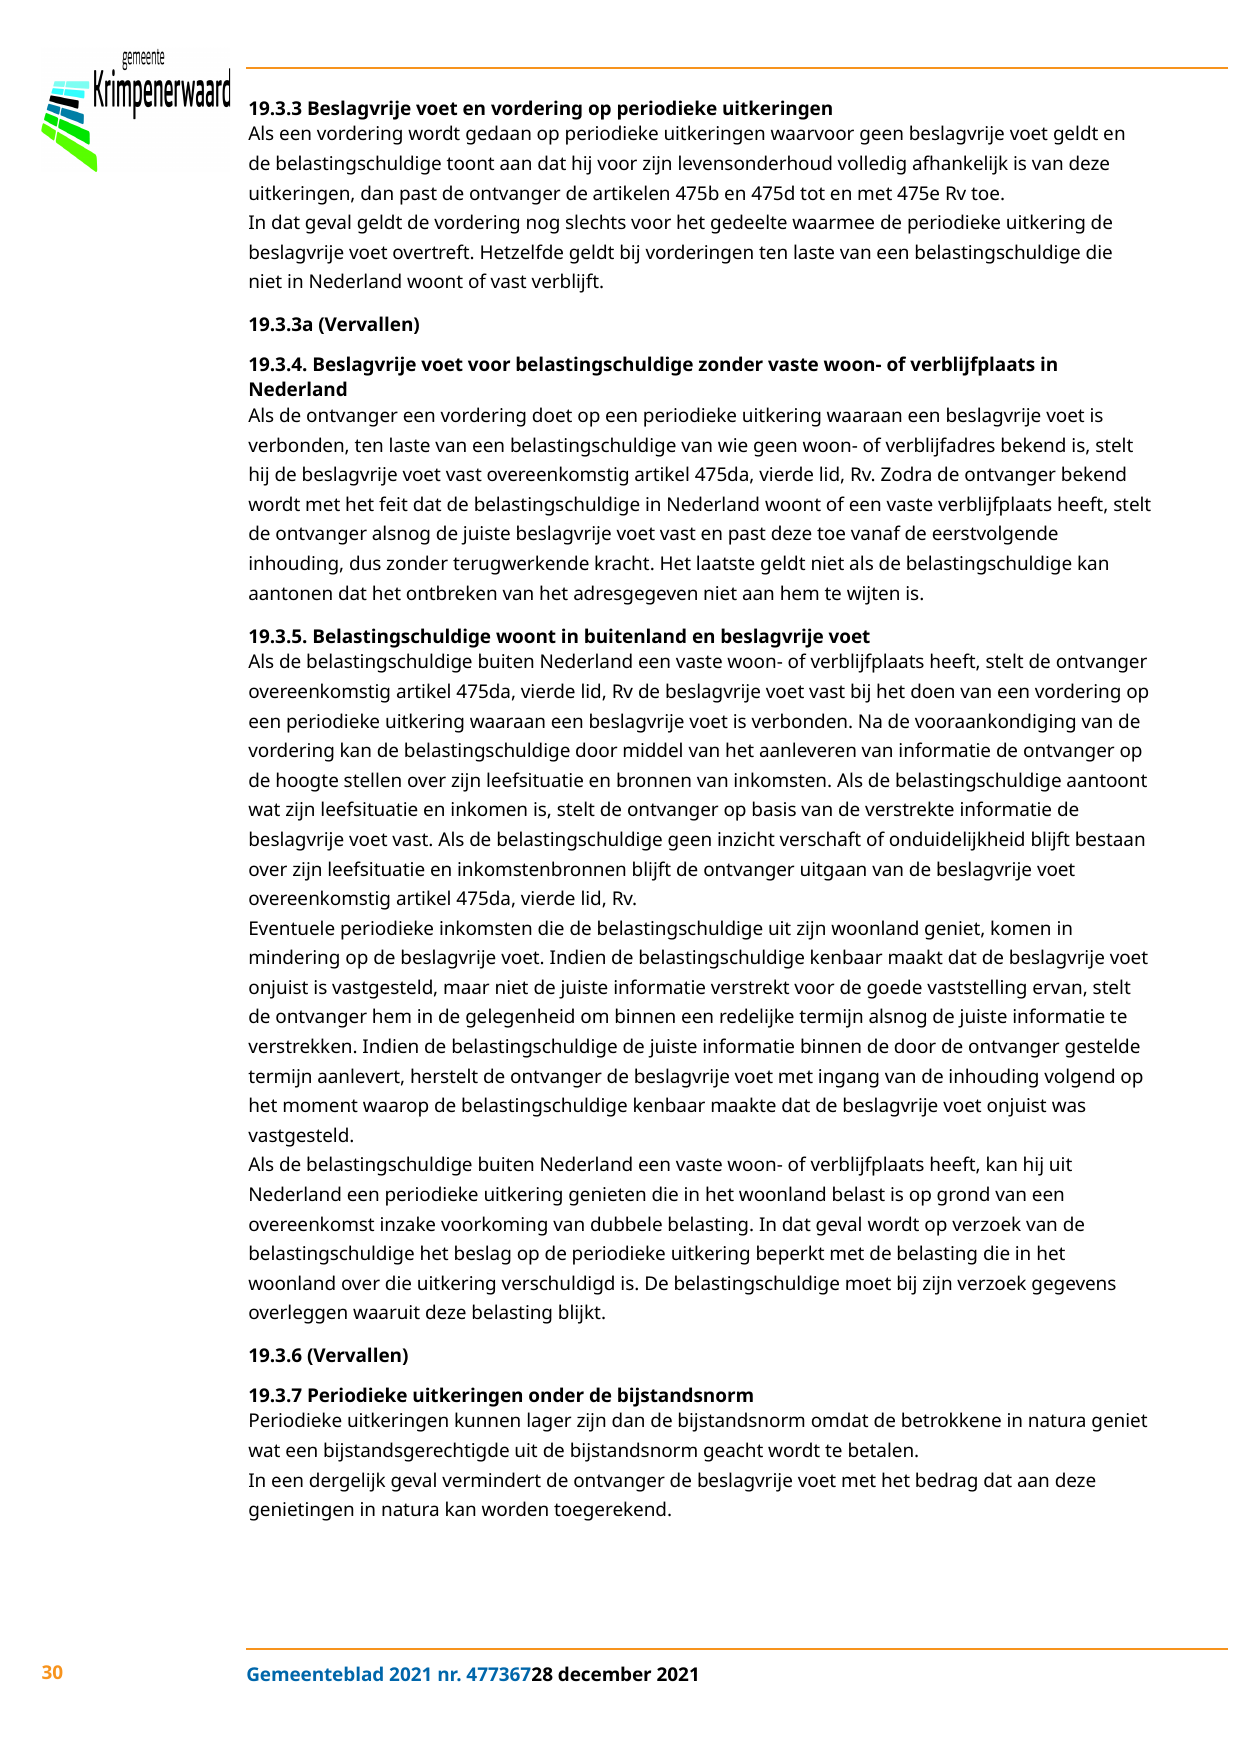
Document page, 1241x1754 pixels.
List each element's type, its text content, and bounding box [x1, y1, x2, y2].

text 19.3.5. Belastingschuldige woont in buitenland en beslagvrije voet [248, 623, 1152, 649]
text 19.3.3 Beslagvrije voet en vordering op periodieke uitkeringen [248, 95, 1152, 121]
text In een dergelijk geval vermindert de ontvanger de beslagvrije voet met het bedrag dat aan deze genietingen in natura kan worden toegerekend. [248, 1467, 1152, 1522]
text 19.3.7 Periodieke uitkeringen onder de bijstandsnorm [248, 1382, 1152, 1408]
text Als de ontvanger een vordering doet op een periodieke uitkering waaraan een beslagvrije voet is verbonden, ten laste van een belastingschuldige van wie geen woon- of verblijfadres bekend is, stelt hij de beslagvrije voet vast overeenkomstig artikel 475da, vierde lid, Rv. Zodra de ontvanger bekend wordt met het feit dat de belastingschuldige in Nederland woont of een vaste verblijfplaats heeft, stelt de ontvanger alsnog de juiste beslagvrije voet vast en past deze toe vanaf de eerstvolgende inhouding, dus zonder terugwerkende kracht. Het laatste geldt niet als de belastingschuldige kan aantonen dat het ontbreken van het adresgegeven niet aan hem te wijten is. [248, 402, 1152, 606]
text Als een vordering wordt gedaan op periodieke uitkeringen waarvoor geen beslagvrije voet geldt en de belastingschuldige toont aan dat hij voor zijn levensonderhoud volledig afhankelijk is van deze uitkeringen, dan past de ontvanger de artikelen 475b en 475d tot en met 475e Rv toe. [248, 121, 1152, 205]
text Als de belastingschuldige buiten Nederland een vaste woon- of verblijfplaats heeft, kan hij uit Nederland een periodieke uitkering genieten die in het woonland belast is op grond van een overeenkomst inzake voorkoming van dubbele belasting. In dat geval wordt op verzoek van de belastingschuldige het beslag op de periodieke uitkering beperkt met de belasting die in het woonland over die uitkering verschuldigd is. De belastingschuldige moet bij zijn verzoek gegevens overleggen waaruit deze belasting blijkt. [248, 1152, 1152, 1325]
text Periodieke uitkeringen kunnen lager zijn dan de bijstandsnorm omdat de betrokkene in natura geniet wat een bijstandsgerechtigde uit de bijstandsnorm geacht wordt te betalen. [248, 1408, 1152, 1463]
text 19.3.6 (Vervallen) [248, 1343, 1152, 1368]
text Eventuele periodieke inkomsten die de belastingschuldige uit zijn woonland geniet, komen in mindering op de beslagvrije voet. Indien de belastingschuldige kenbaar maakt dat de beslagvrije voet onjuist is vastgesteld, maar niet de juiste informatie verstrekt voor de goede vaststelling ervan, stelt de ontvanger hem in de gelegenheid om binnen een redelijke termijn alsnog de juiste informatie te verstrekken. Indien de belastingschuldige de juiste informatie binnen de door de ontvanger gestelde termijn aanlevert, herstelt de ontvanger de beslagvrije voet met ingang van de inhouding volgend op het moment waarop de belastingschuldige kenbaar maakte dat de beslagvrije voet onjuist was vastgesteld. [248, 915, 1152, 1148]
text 19.3.4. Beslagvrije voet voor belastingschuldige zonder vaste woon- of verblijfplaats in Nederland [248, 351, 1152, 402]
picture [41, 47, 231, 172]
text 19.3.3a (Vervallen) [248, 312, 1152, 337]
text Als de belastingschuldige buiten Nederland een vaste woon- of verblijfplaats heeft, stelt de ontvanger overeenkomstig artikel 475da, vierde lid, Rv de beslagvrije voet vast bij het doen van een vordering op een periodieke uitkering waaraan een beslagvrije voet is verbonden. Na de vooraankondiging van de vordering kan de belastingschuldige door middel van het aanleveren van informatie de ontvanger op de hoogte stellen over zijn leefsituatie en bronnen van inkomsten. Als de belastingschuldige aantoont wat zijn leefsituatie en inkomen is, stelt de ontvanger op basis van de verstrekte informatie de beslagvrije voet vast. Als de belastingschuldige geen inzicht verschaft of onduidelijkheid blijft bestaan over zijn leefsituatie en inkomstenbronnen blijft de ontvanger uitgaan van de beslagvrije voet overeenkomstig artikel 475da, vierde lid, Rv. [248, 649, 1152, 911]
text In dat geval geldt de vordering nog slechts voor het gedeelte waarmee de periodieke uitkering de beslagvrije voet overtreft. Hetzelfde geldt bij vorderingen ten laste van een belastingschuldige die niet in Nederland woont of vast verblijft. [248, 209, 1152, 294]
